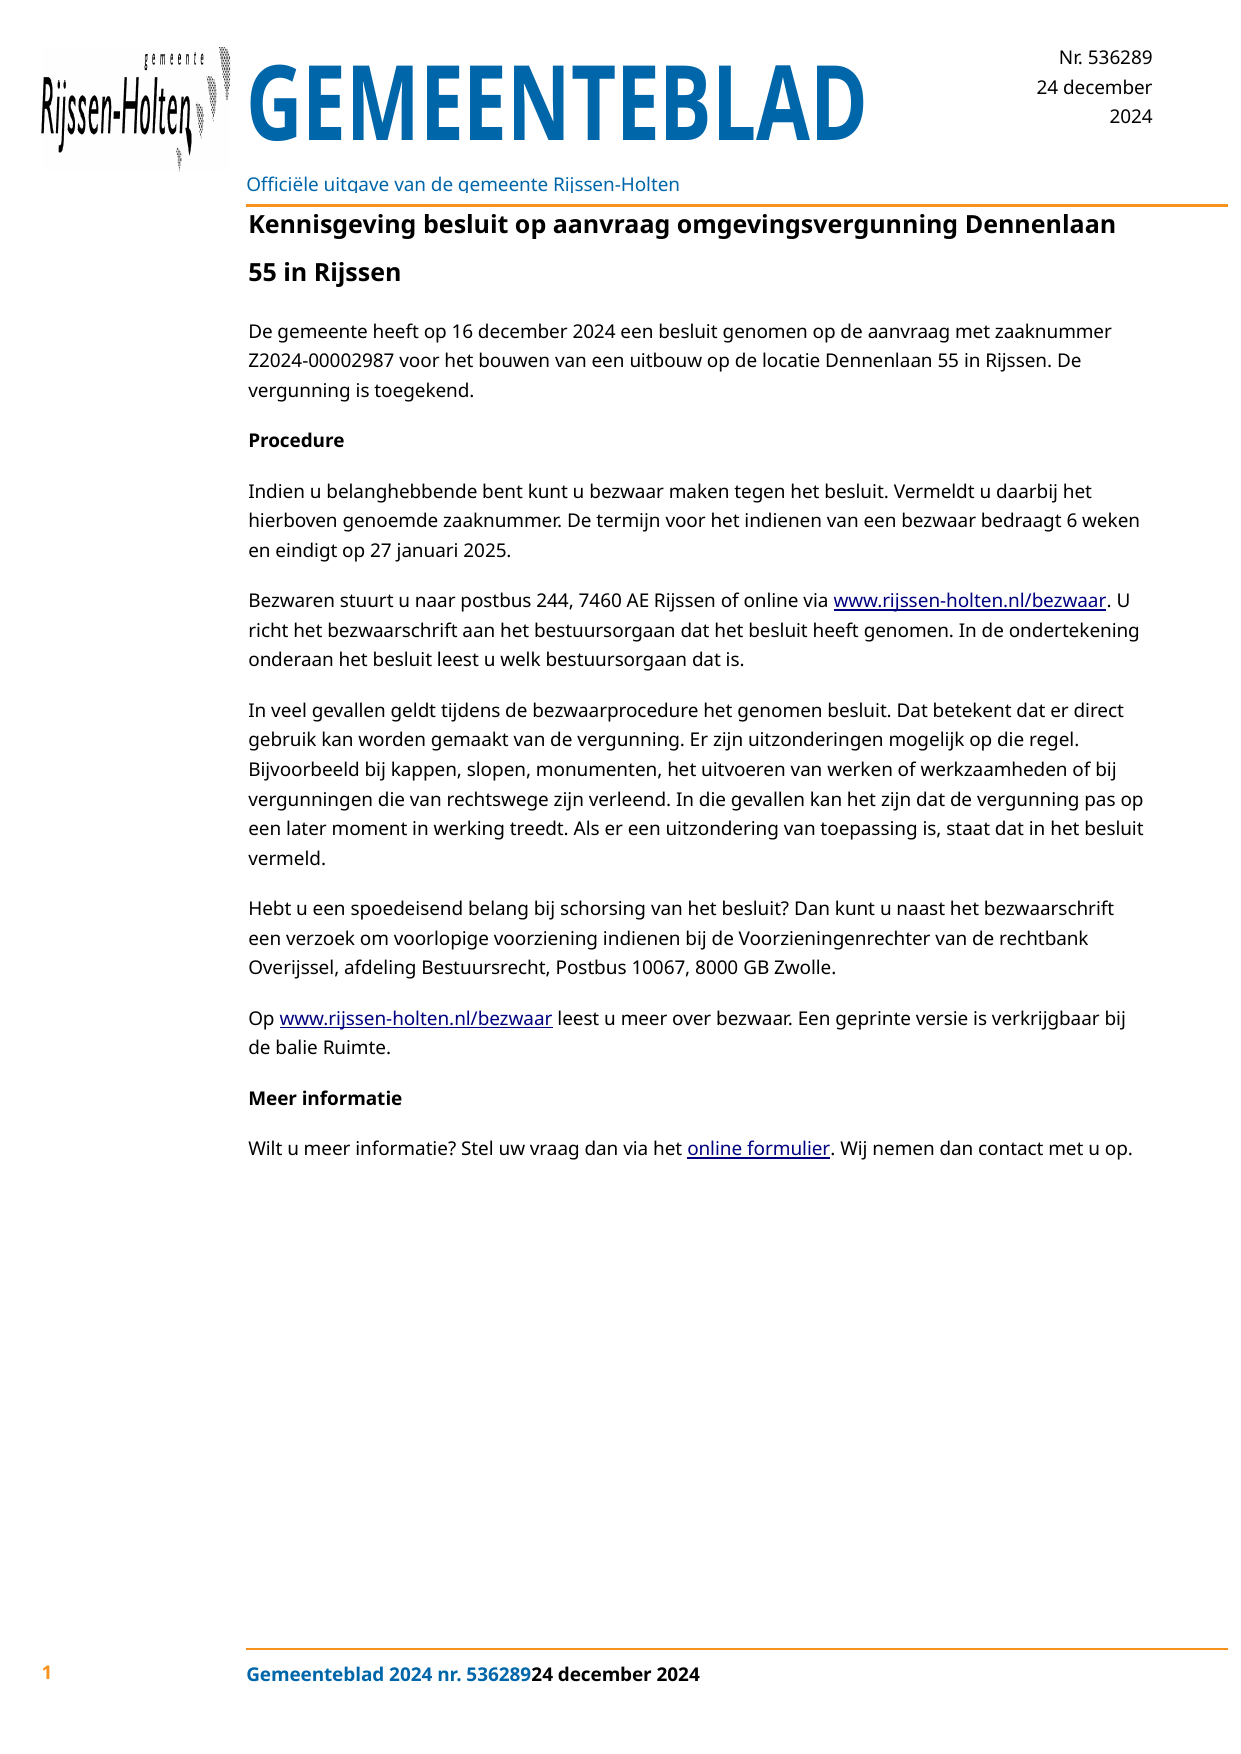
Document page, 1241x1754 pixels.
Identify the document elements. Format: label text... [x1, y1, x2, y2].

text Indien u belanghebbende bent kunt u bezwaar maken tegen het besluit. Vermeldt u daarbij het hierboven genoemde zaaknummer. De termijn voor het indienen van een bezwaar bedraagt 6 weken en eindigt op 27 januari 2025. [248, 478, 1152, 563]
text Wilt u meer informatie? Stel uw vraag dan via het online formulier. Wij nemen dan contact met u op. [248, 1135, 1152, 1161]
text Kennisgeving besluit op aanvraag omgevingsvergunning Dennenlaan 55 in Rijssen [248, 207, 1152, 288]
picture [41, 47, 231, 172]
text In veel gevallen geldt tijdens de bezwaarprocedure het genomen besluit. Dat betekent dat er direct gebruik kan worden gemaakt van de vergunning. Er zijn uitzonderingen mogelijk op die regel. Bijvoorbeeld bij kappen, slopen, monumenten, het uitvoeren van werken of werkzaamheden of bij vergunningen die van rechtswege zijn verleend. In die gevallen kan het zijn dat de vergunning pas op een later moment in werking treedt. Als er een uitzondering van toepassing is, staat dat in het besluit vermeld. [248, 697, 1152, 871]
text Bezwaren stuurt u naar postbus 244, 7460 AE Rijssen of online via www.rijssen-holten.nl/bezwaar. U richt het bezwaarschrift aan het bestuursorgaan dat het besluit heeft genomen. In de ondertekening onderaan het besluit leest u welk bestuursorgaan dat is. [248, 587, 1152, 672]
text Procedure [248, 427, 1152, 453]
text Op www.rijssen-holten.nl/bezwaar leest u meer over bezwaar. Een geprinte versie is verkrijgbaar bij de balie Ruimte. [248, 1005, 1152, 1060]
text Meer informatie [248, 1085, 1152, 1111]
text Hebt u een spoedeisend belang bij schorsing van het besluit? Dan kunt u naast het bezwaarschrift een verzoek om voorlopige voorziening indienen bij de Voorzieningenrechter van de rechtbank Overijssel, afdeling Bestuursrecht, Postbus 10067, 8000 GB Zwolle. [248, 895, 1152, 980]
text De gemeente heeft op 16 december 2024 een besluit genomen op de aanvraag met zaaknummer Z2024-00002987 voor het bouwen van een uitbouw op de locatie Dennenlaan 55 in Rijssen. De vergunning is toegekend. [248, 318, 1152, 403]
